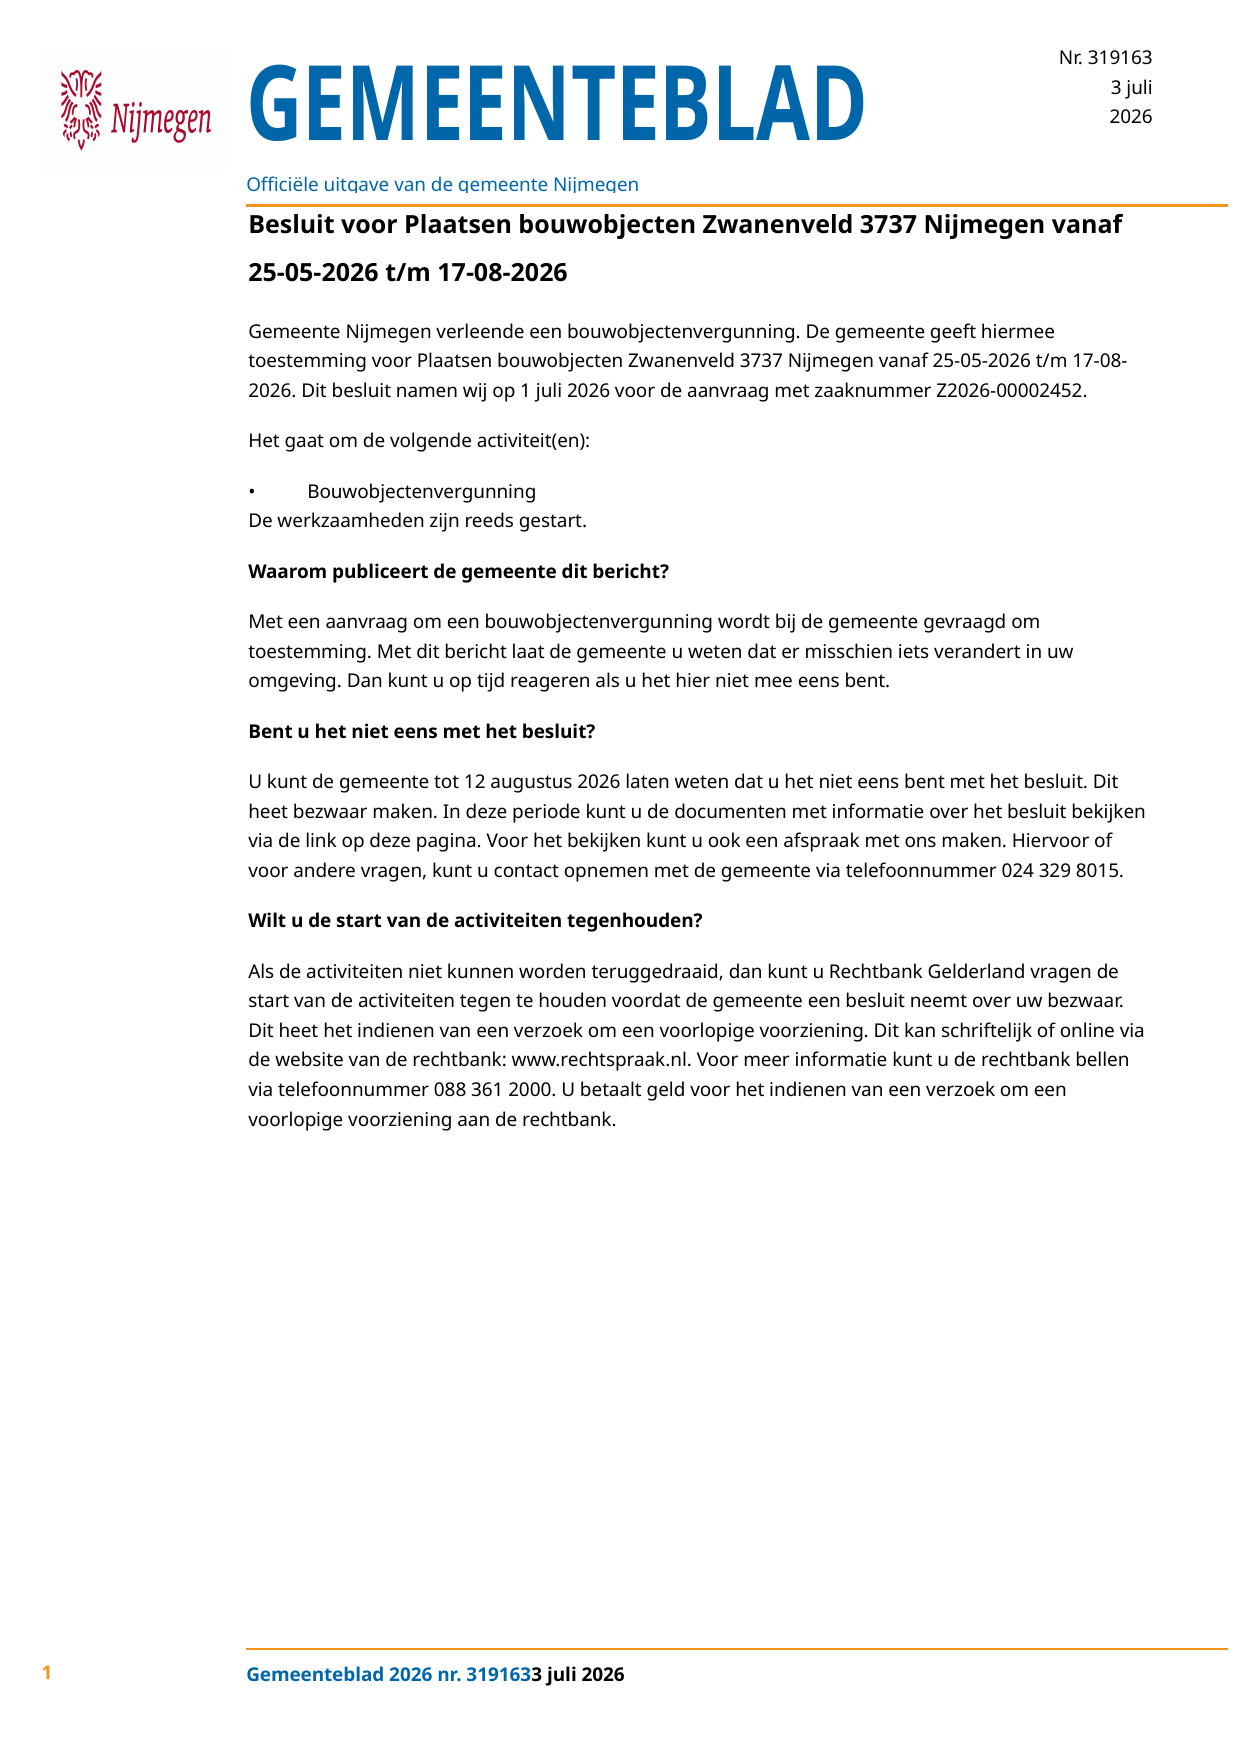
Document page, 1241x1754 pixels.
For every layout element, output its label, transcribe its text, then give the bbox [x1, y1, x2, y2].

text Als de activiteiten niet kunnen worden teruggedraaid, dan kunt u Rechtbank Gelderland vragen de start van de activiteiten tegen te houden voordat de gemeente een besluit neemt over uw bezwaar. Dit heet het indienen van een verzoek om een voorlopige voorziening. Dit kan schriftelijk of online via de website van de rechtbank: www.rechtspraak.nl. Voor meer informatie kunt u de rechtbank bellen via telefoonnummer 088 361 2000. U betaalt geld voor het indienen van een verzoek om een voorlopige voorziening aan de rechtbank. [248, 958, 1152, 1132]
text De werkzaamheden zijn reeds gestart. [248, 507, 1152, 533]
text Besluit voor Plaatsen bouwobjecten Zwanenveld 3737 Nijmegen vanaf 25-05-2026 t/m 17-08-2026 [248, 207, 1152, 288]
list Bouwobjectenvergunning [248, 478, 1152, 504]
picture [41, 47, 231, 172]
text Wilt u de start van de activiteiten tegenhouden? [248, 907, 1152, 933]
text Waarom publiceert de gemeente dit bericht? [248, 558, 1152, 584]
text Gemeente Nijmegen verleende een bouwobjectenvergunning. De gemeente geeft hiermee toestemming voor Plaatsen bouwobjecten Zwanenveld 3737 Nijmegen vanaf 25-05-2026 t/m 17-08-2026. Dit besluit namen wij op 1 juli 2026 voor de aanvraag met zaaknummer Z2026-00002452. [248, 318, 1152, 403]
text U kunt de gemeente tot 12 augustus 2026 laten weten dat u het niet eens bent met het besluit. Dit heet bezwaar maken. In deze periode kunt u de documenten met informatie over het besluit bekijken via de link op deze pagina. Voor het bekijken kunt u ook een afspraak met ons maken. Hiervoor of voor andere vragen, kunt u contact opnemen met de gemeente via telefoonnummer 024 329 8015. [248, 768, 1152, 883]
text Bent u het niet eens met het besluit? [248, 718, 1152, 744]
text Het gaat om de volgende activiteit(en): [248, 427, 1152, 453]
text Met een aanvraag om een bouwobjectenvergunning wordt bij de gemeente gevraagd om toestemming. Met dit bericht laat de gemeente u weten dat er misschien iets verandert in uw omgeving. Dan kunt u op tijd reageren als u het hier niet mee eens bent. [248, 608, 1152, 693]
